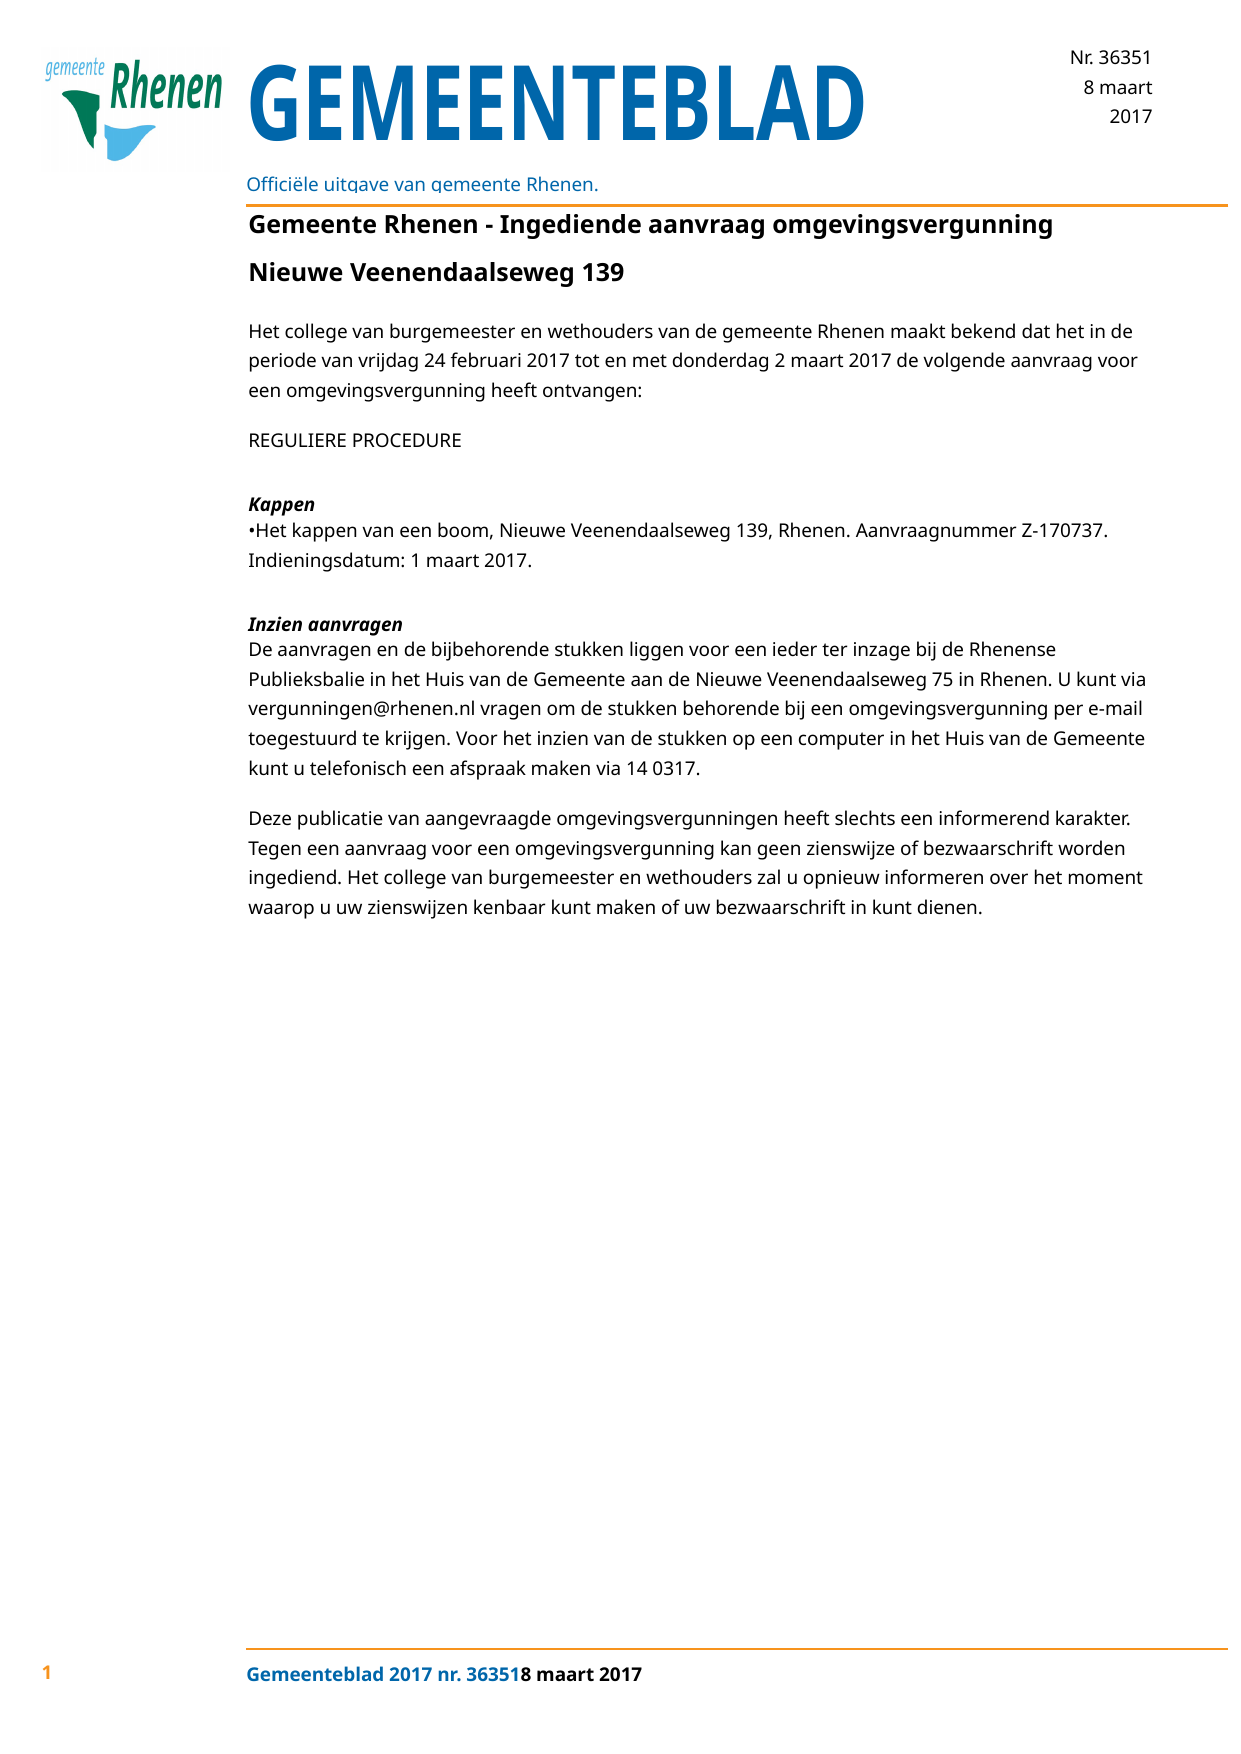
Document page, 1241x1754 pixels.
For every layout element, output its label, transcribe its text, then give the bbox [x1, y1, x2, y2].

text •Het kappen van een boom, Nieuwe Veenendaalseweg 139, Rhenen. Aanvraagnummer Z-170737. Indieningsdatum: 1 maart 2017. [248, 517, 1152, 572]
text Gemeente Rhenen - Ingediende aanvraag omgevingsvergunning Nieuwe Veenendaalseweg 139 [248, 207, 1152, 288]
text De aanvragen en de bijbehorende stukken liggen voor een ieder ter inzage bij de Rhenense Publieksbalie in het Huis van de Gemeente aan de Nieuwe Veenendaalseweg 75 in Rhenen. U kunt via vergunningen@rhenen.nl vragen om de stukken behorende bij een omgevingsvergunning per e-mail toegestuurd te krijgen. Voor het inzien van de stukken op een computer in het Huis van de Gemeente kunt u telefonisch een afspraak maken via 14 0317. [248, 636, 1152, 781]
picture [41, 47, 231, 172]
text REGULIERE PROCEDURE [248, 427, 1152, 453]
text Deze publicatie van aangevraagde omgevingsvergunningen heeft slechts een informerend karakter. Tegen een aanvraag voor een omgevingsvergunning kan geen zienswijze of bezwaarschrift worden ingediend. Het college van burgemeester en wethouders zal u opnieuw informeren over het moment waarop u uw zienswijzen kenbaar kunt maken of uw bezwaarschrift in kunt dienen. [248, 805, 1152, 920]
text Inzien aanvragen [248, 611, 1152, 636]
text Kappen [248, 491, 1152, 517]
text Het college van burgemeester en wethouders van de gemeente Rhenen maakt bekend dat het in de periode van vrijdag 24 februari 2017 tot en met donderdag 2 maart 2017 de volgende aanvraag voor een omgevingsvergunning heeft ontvangen: [248, 318, 1152, 403]
